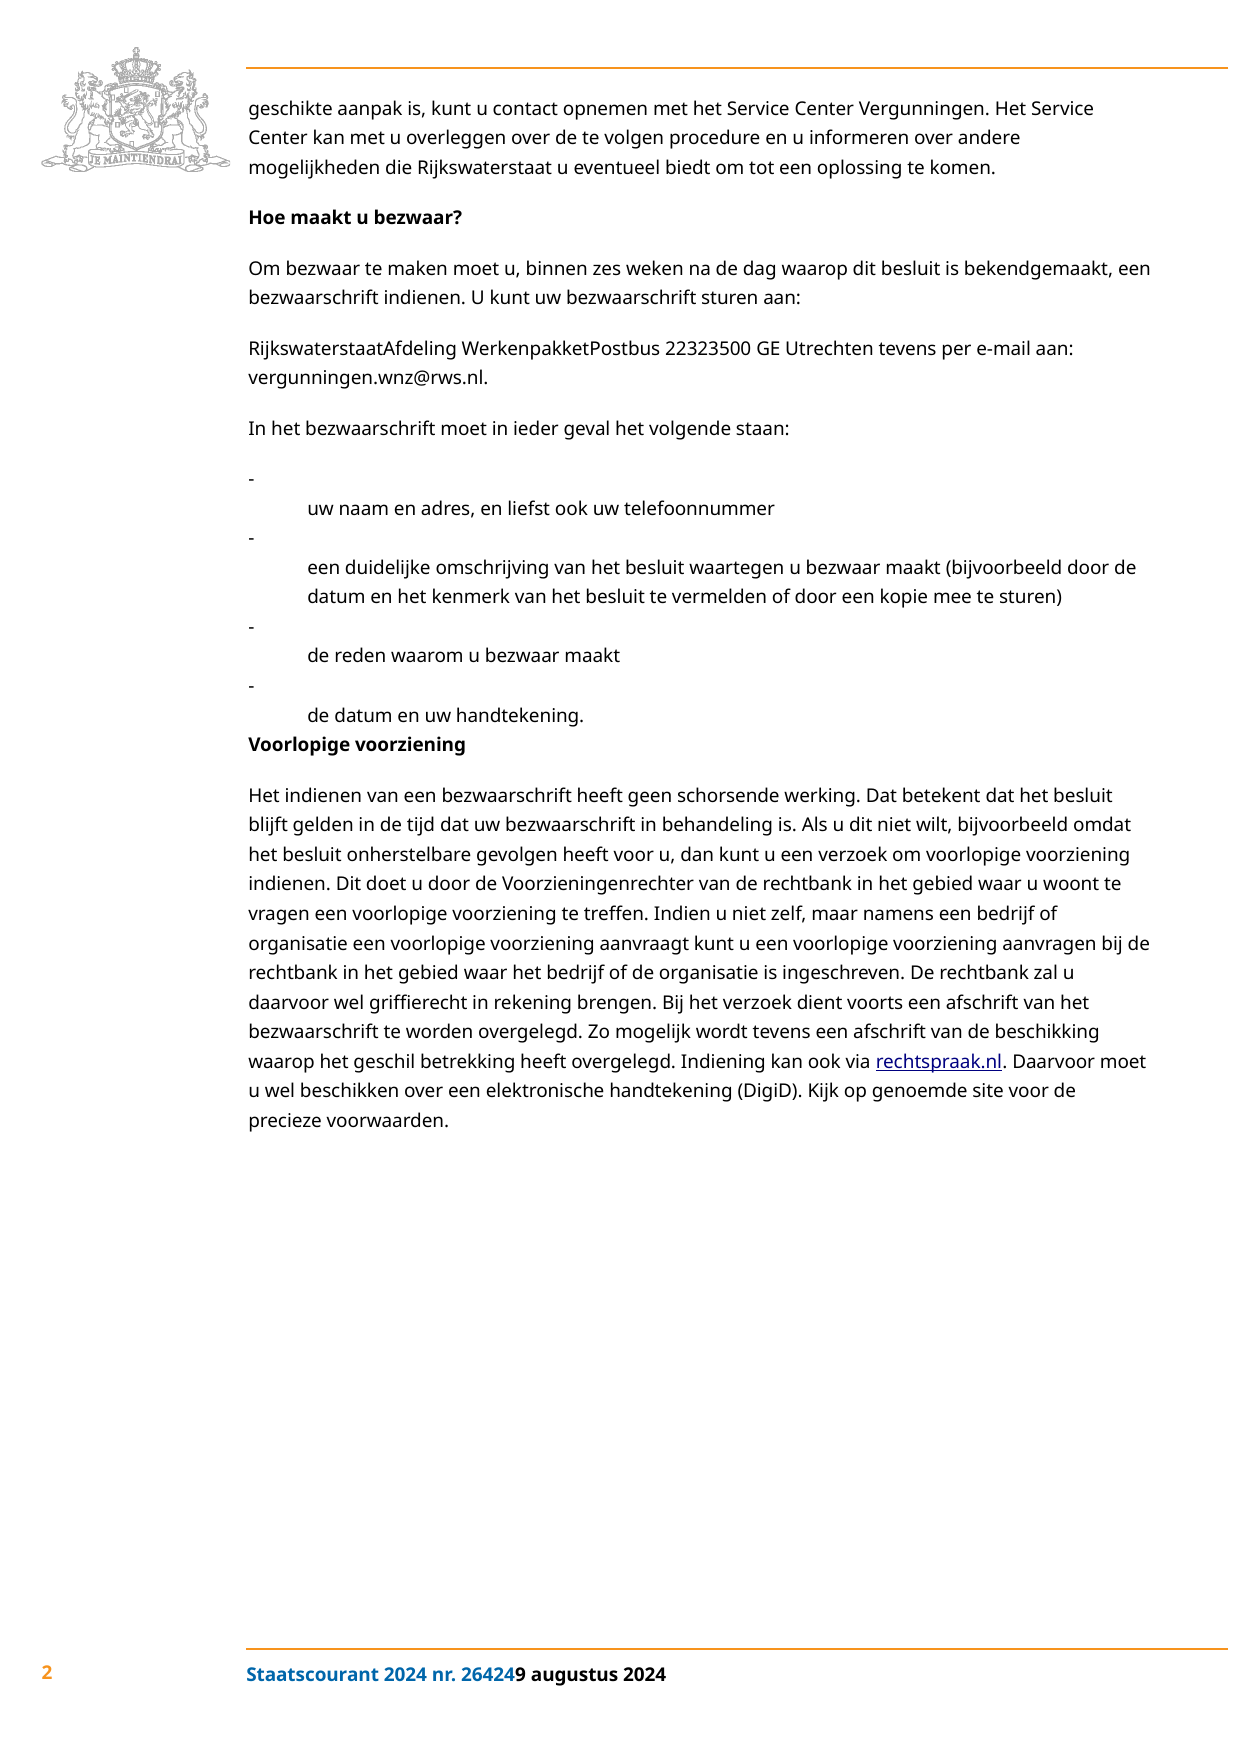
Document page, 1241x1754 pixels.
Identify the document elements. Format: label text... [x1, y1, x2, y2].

picture [41, 47, 231, 172]
list een duidelijke omschrijving van het besluit waartegen u bezwaar maakt (bijvoorbeeld door de datum en het kenmerk van het besluit te vermelden of door een kopie mee te sturen) [248, 554, 1152, 609]
list de reden waarom u bezwaar maakt [248, 643, 1152, 668]
list de datum en uw handtekening. [248, 702, 1152, 728]
text In het bezwaarschrift moet in ieder geval het volgende staan: [248, 415, 1152, 441]
text Voorlopige voorziening [248, 731, 1152, 757]
text Hoe maakt u bezwaar? [248, 204, 1152, 230]
text RijkswaterstaatAfdeling WerkenpakketPostbus 22323500 GE Utrechten tevens per e-mail aan: vergunningen.wnz@rws.nl. [248, 335, 1152, 390]
text Om bezwaar te maken moet u, binnen zes weken na de dag waarop dit besluit is bekendgemaakt, een bezwaarschrift indienen. U kunt uw bezwaarschrift sturen aan: [248, 255, 1152, 310]
list uw naam en adres, en liefst ook uw telefoonnummer [248, 495, 1152, 521]
text Het indienen van een bezwaarschrift heeft geen schorsende werking. Dat betekent dat het besluit blijft gelden in de tijd dat uw bezwaarschrift in behandeling is. Als u dit niet wilt, bijvoorbeeld omdat het besluit onherstelbare gevolgen heeft voor u, dan kunt u een verzoek om voorlopige voorziening indienen. Dit doet u door de Voorzieningenrechter van de rechtbank in het gebied waar u woont te vragen een voorlopige voorziening te treffen. Indien u niet zelf, maar namens een bedrijf of organisatie een voorlopige voorziening aanvraagt kunt u een voorlopige voorziening aanvragen bij de rechtbank in het gebied waar het bedrijf of de organisatie is ingeschreven. De rechtbank zal u daarvoor wel griffierecht in rekening brengen. Bij het verzoek dient voorts een afschrift van het bezwaarschrift te worden overgelegd. Zo mogelijk wordt tevens een afschrift van de beschikking waarop het geschil betrekking heeft overgelegd. Indiening kan ook via rechtspraak.nl. Daarvoor moet u wel beschikken over een elektronische handtekening (DigiD). Kijk op genoemde site voor de precieze voorwaarden. [248, 782, 1152, 1133]
text geschikte aanpak is, kunt u contact opnemen met het Service Center Vergunningen. Het Service Center kan met u overleggen over de te volgen procedure en u informeren over andere mogelijkheden die Rijkswaterstaat u eventueel biedt om tot een oplossing te komen. [248, 95, 1152, 180]
